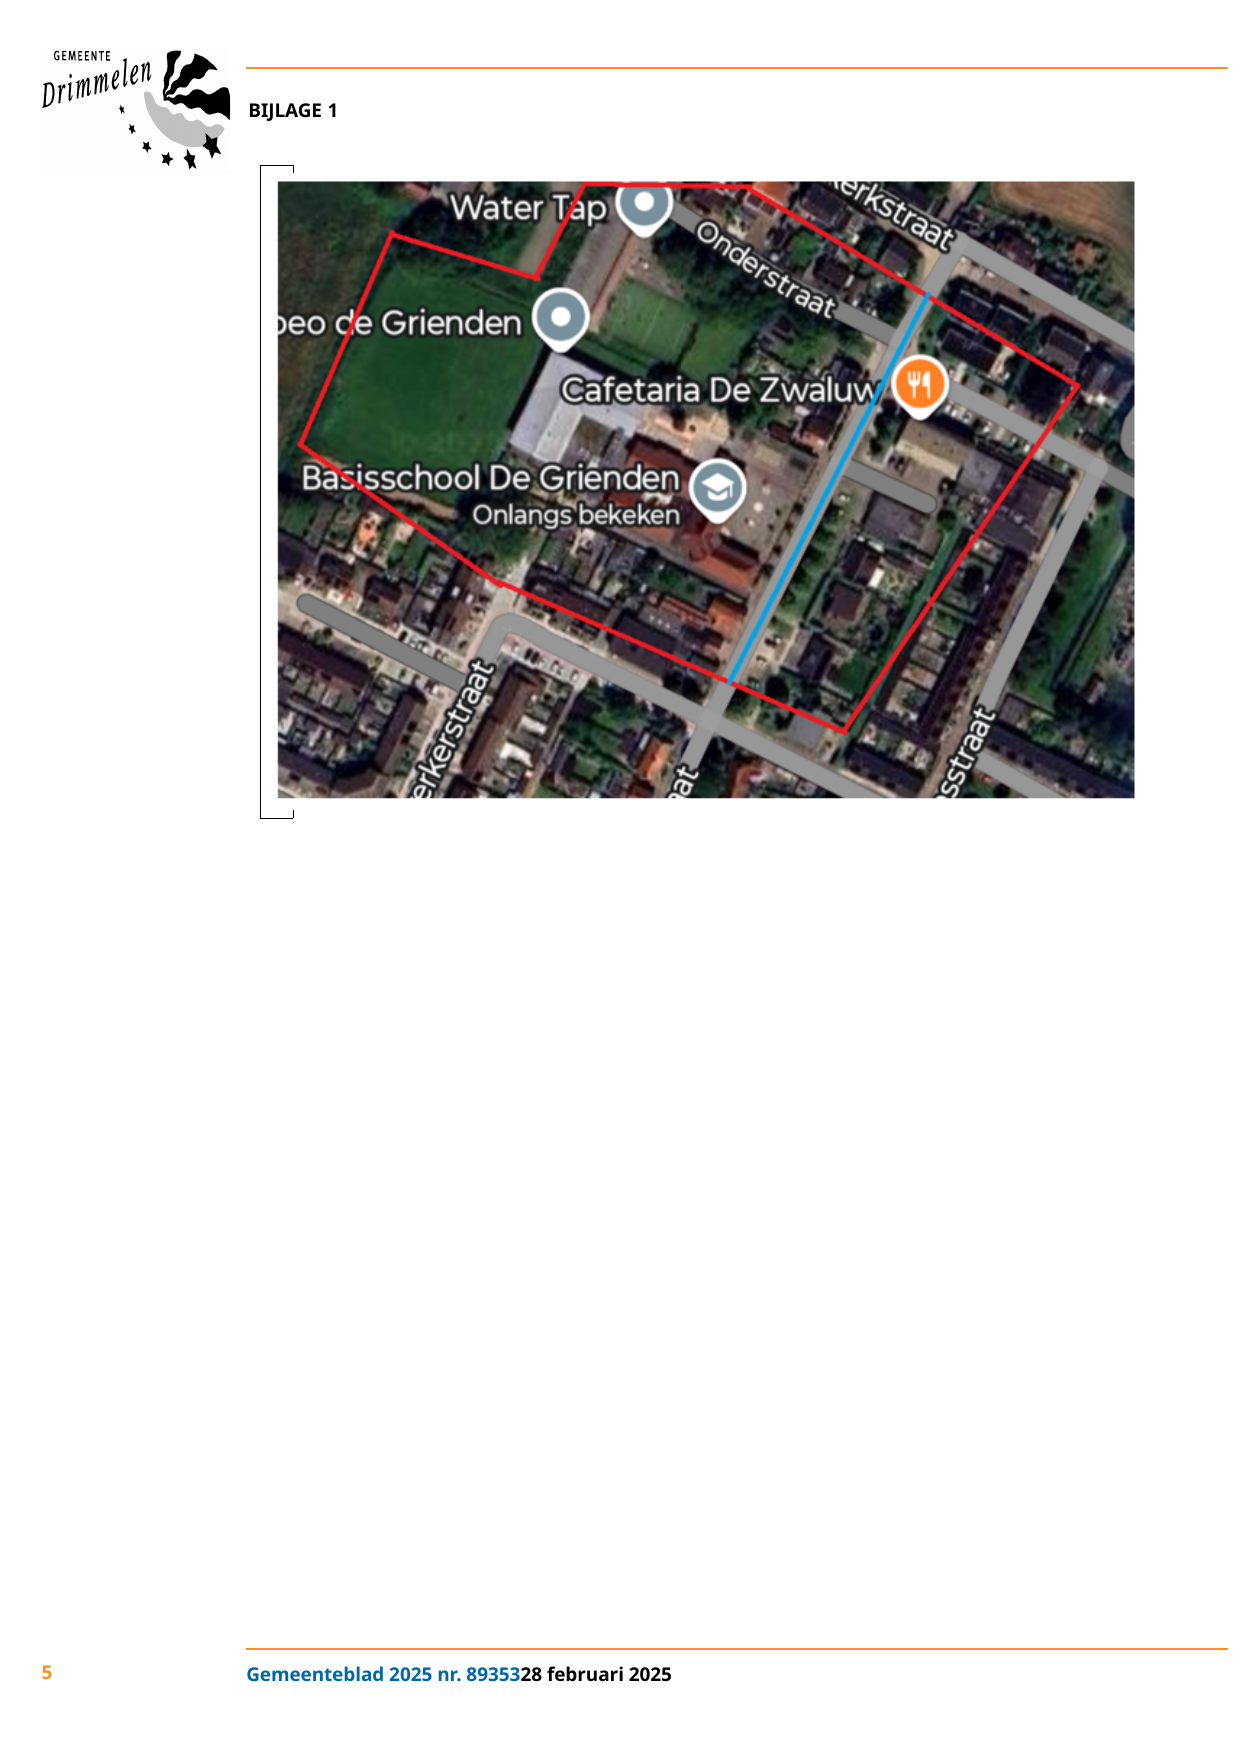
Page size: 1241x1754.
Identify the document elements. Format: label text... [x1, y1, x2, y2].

text BIJLAGE 1 [248, 95, 1152, 123]
picture [41, 47, 231, 172]
picture [268, 173, 1155, 810]
